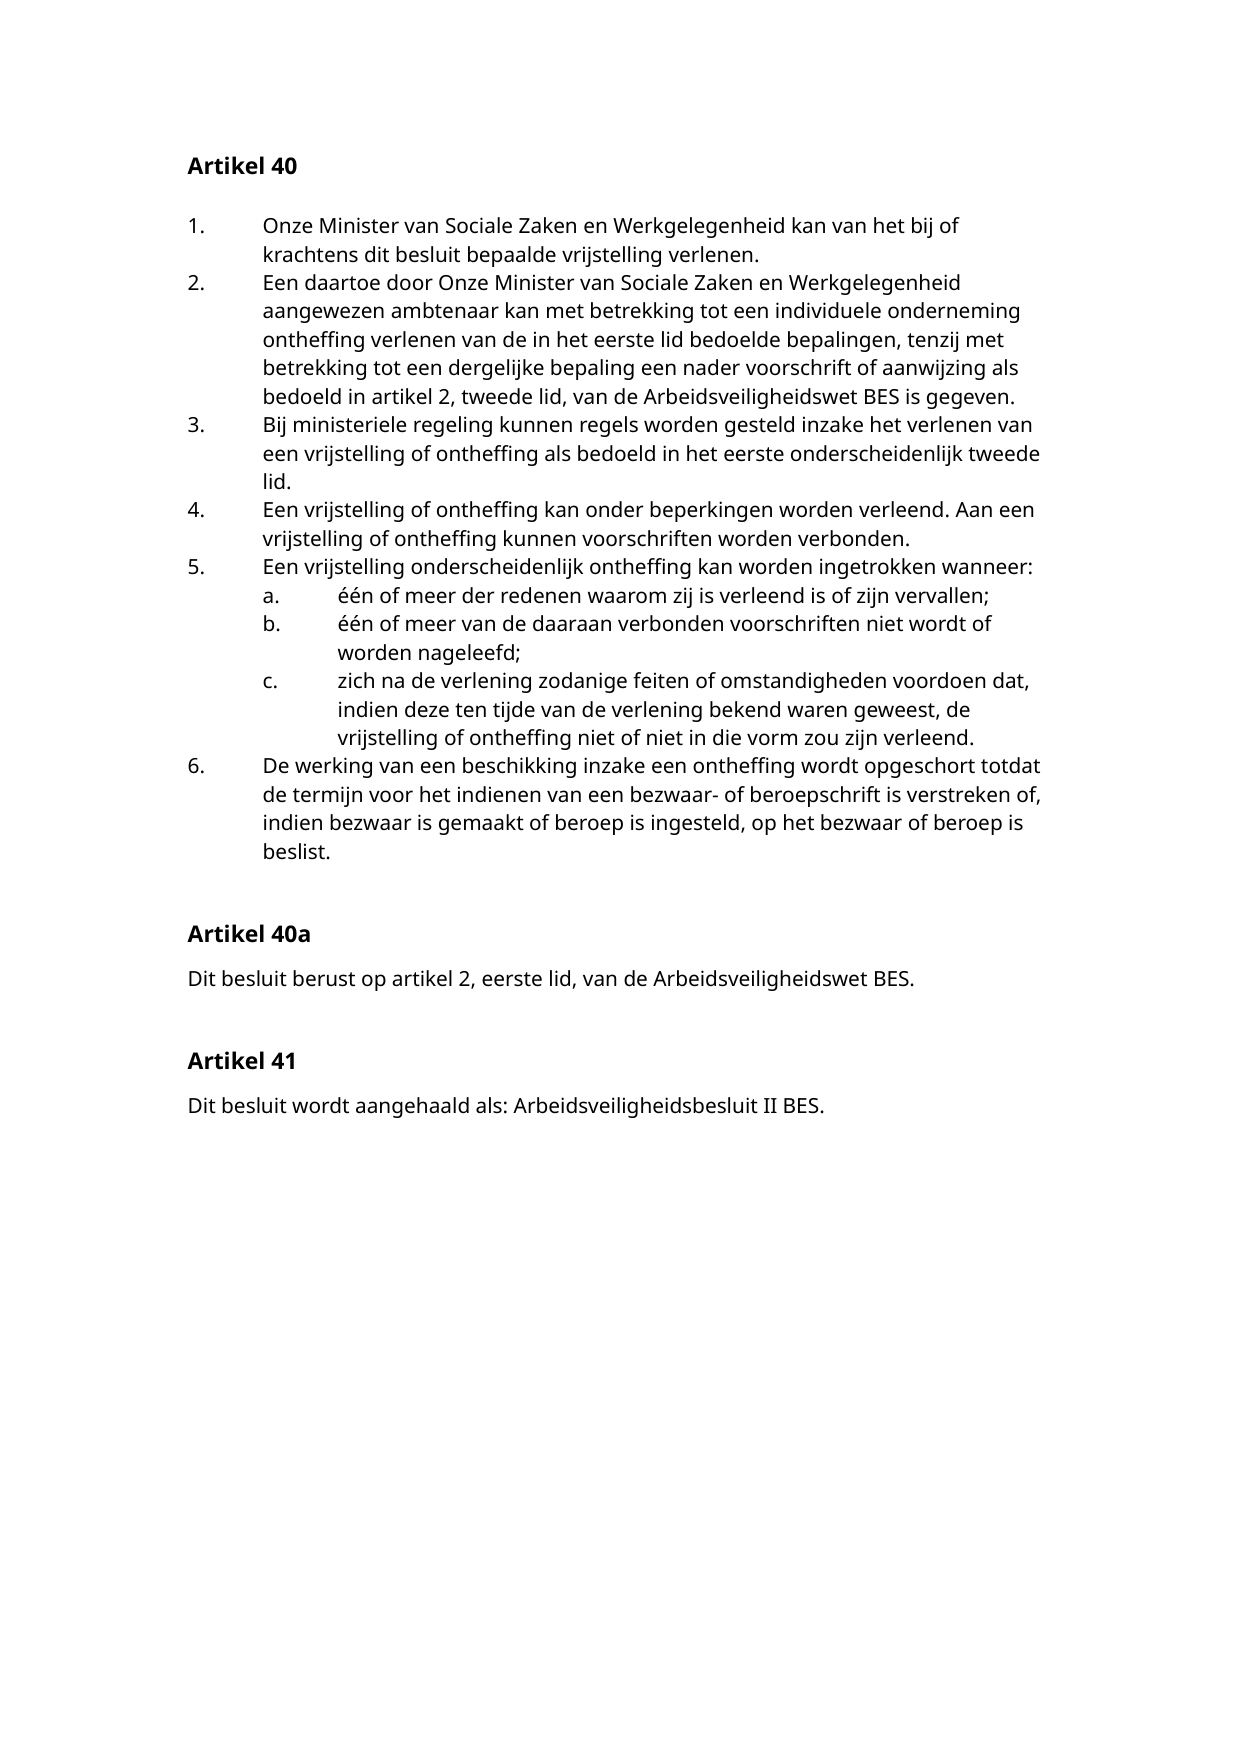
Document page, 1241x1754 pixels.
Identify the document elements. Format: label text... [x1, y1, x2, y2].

list zich na de verlening zodanige feiten of omstandigheden voordoen dat, indien deze ten tijde van de verlening bekend waren geweest, de vrijstelling of ontheffing niet of niet in die vorm zou zijn verleend. [262, 666, 1053, 752]
subtitle Artikel 41 [187, 1045, 1053, 1076]
list Een daartoe door Onze Minister van Sociale Zaken en Werkgelegenheid aangewezen ambtenaar kan met betrekking tot een individuele onderneming ontheffing verlenen van de in het eerste lid bedoelde bepalingen, tenzij met betrekking tot een dergelijke bepaling een nader voorschrift of aanwijzing als bedoeld in artikel 2, tweede lid, van de Arbeidsveiligheidswet BES is gegeven. [187, 268, 1053, 410]
text Dit besluit wordt aangehaald als: Arbeidsveiligheidsbesluit II BES. [187, 1091, 1053, 1120]
text Dit besluit berust op artikel 2, eerste lid, van de Arbeidsveiligheidswet BES. [187, 964, 1053, 992]
list De werking van een beschikking inzake een ontheffing wordt opgeschort totdat de termijn voor het indienen van een bezwaar- of beroepschrift is verstreken of, indien bezwaar is gemaakt of beroep is ingesteld, op het bezwaar of beroep is beslist. [187, 752, 1053, 865]
list één of meer van de daaraan verbonden voorschriften niet wordt of worden nageleefd; [262, 609, 1053, 666]
list Onze Minister van Sociale Zaken en Werkgelegenheid kan van het bij of krachtens dit besluit bepaalde vrijstelling verlenen. [187, 211, 1053, 268]
subtitle Artikel 40a [187, 918, 1053, 949]
list Een vrijstelling onderscheidenlijk ontheffing kan worden ingetrokken wanneer: [187, 552, 1053, 581]
list één of meer der redenen waarom zij is verleend is of zijn vervallen; [262, 581, 1053, 609]
list Bij ministeriele regeling kunnen regels worden gesteld inzake het verlenen van een vrijstelling of ontheffing als bedoeld in het eerste onderscheidenlijk tweede lid. [187, 410, 1053, 496]
subtitle Artikel 40 [187, 150, 1053, 181]
list Een vrijstelling of ontheffing kan onder beperkingen worden verleend. Aan een vrijstelling of ontheffing kunnen voorschriften worden verbonden. [187, 496, 1053, 552]
